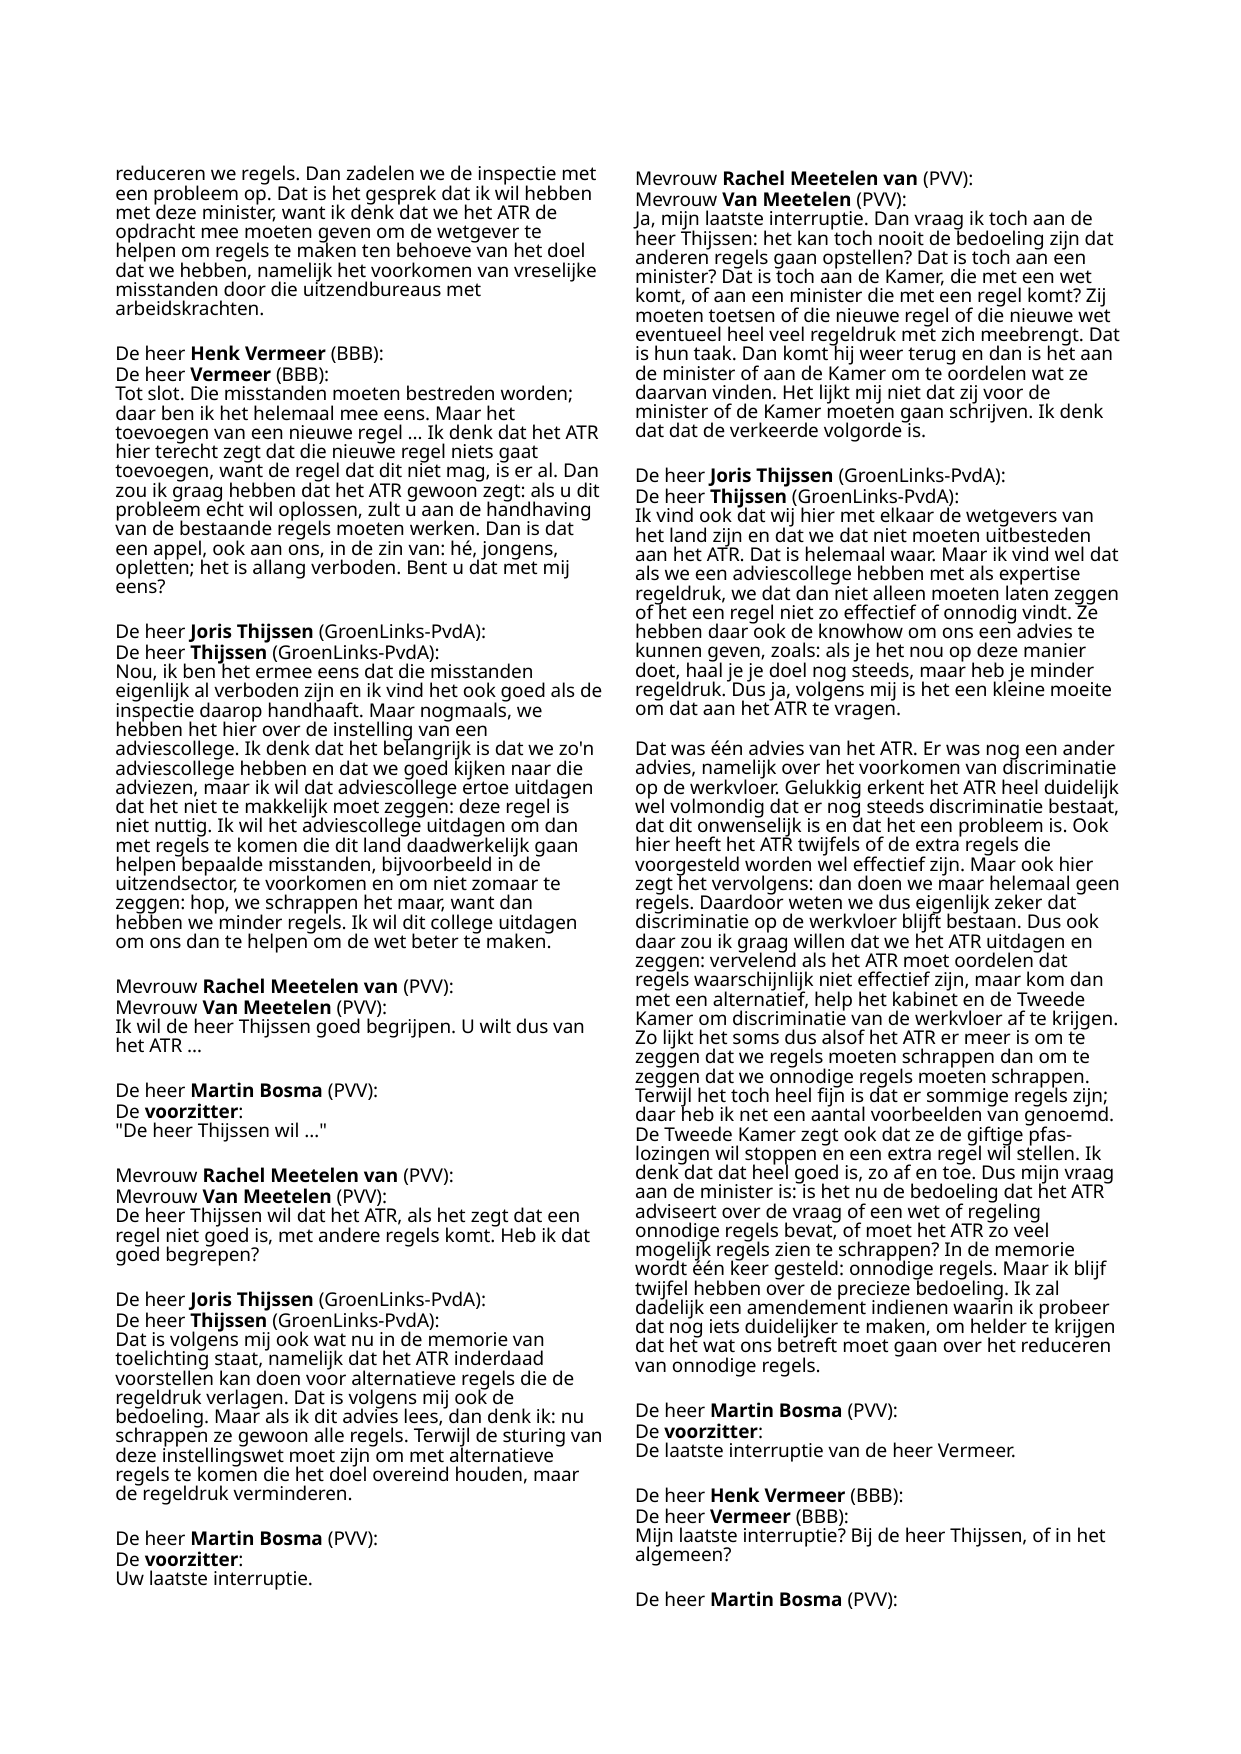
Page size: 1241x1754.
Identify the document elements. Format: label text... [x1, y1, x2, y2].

text "De heer Thijssen wil …" [115, 1122, 605, 1142]
text De heer Martin Bosma (PVV): [635, 1397, 1125, 1423]
text De heer Joris Thijssen (GroenLinks-PvdA): [115, 1286, 605, 1312]
text De heer Thijssen (GroenLinks-PvdA): [635, 488, 1125, 507]
text Mevrouw Van Meetelen (PVV): [115, 999, 605, 1018]
text Dat is volgens mij ook wat nu in de memorie van toelichting staat, namelijk dat het ATR inderdaad voorstellen kan doen voor alternatieve regels die de regeldruk verlagen. Dat is volgens mij ook de bedoeling. Maar als ik dit advies lees, dan denk ik: nu schrappen ze gewoon alle regels. Terwijl de sturing van deze instellingswet moet zijn om met alternatieve regels te komen die het doel overeind houden, maar de regeldruk verminderen. [115, 1331, 605, 1504]
text De voorzitter: [115, 1551, 605, 1570]
text Mevrouw Rachel Meetelen van (PVV): [115, 973, 605, 999]
text De heer Martin Bosma (PVV): [115, 1077, 605, 1103]
text De heer Vermeer (BBB): [115, 366, 605, 385]
text De heer Joris Thijssen (GroenLinks-PvdA): [635, 462, 1125, 488]
text Mevrouw Rachel Meetelen van (PVV): [635, 165, 1125, 191]
text De heer Thijssen wil dat het ATR, als het zegt dat een regel niet goed is, met andere regels komt. Heb ik dat goed begrepen? [115, 1207, 605, 1265]
text Ik wil de heer Thijssen goed begrijpen. U wilt dus van het ATR … [115, 1018, 605, 1057]
text De heer Martin Bosma (PVV): [635, 1586, 1125, 1612]
text De voorzitter: [635, 1423, 1125, 1442]
text Tot slot. Die misstanden moeten bestreden worden; daar ben ik het helemaal mee eens. Maar het toevoegen van een nieuwe regel … Ik denk dat het ATR hier terecht zegt dat die nieuwe regel niets gaat toevoegen, want de regel dat dit niet mag, is er al. Dan zou ik graag hebben dat het ATR gewoon zegt: als u dit probleem echt wil oplossen, zult u aan de handhaving van de bestaande regels moeten werken. Dan is dat een appel, ook aan ons, in de zin van: hé, jongens, opletten; het is allang verboden. Bent u dat met mij eens? [115, 385, 605, 597]
text De heer Henk Vermeer (BBB): [635, 1482, 1125, 1508]
text reduceren we regels. Dan zadelen we de inspectie met een probleem op. Dat is het gesprek dat ik wil hebben met deze minister, want ik denk dat we het ATR de opdracht mee moeten geven om de wetgever te helpen om regels te maken ten behoeve van het doel dat we hebben, namelijk het voorkomen van vreselijke misstanden door die uitzendbureaus met arbeidskrachten. [115, 165, 605, 319]
text De heer Thijssen (GroenLinks-PvdA): [115, 644, 605, 663]
text Uw laatste interruptie. [115, 1570, 605, 1590]
text Dat was één advies van het ATR. Er was nog een ander advies, namelijk over het voorkomen van discriminatie op de werkvloer. Gelukkig erkent het ATR heel duidelijk wel volmondig dat er nog steeds discriminatie bestaat, dat dit onwenselijk is en dat het een probleem is. Ook hier heeft het ATR twijfels of de extra regels die voorgesteld worden wel effectief zijn. Maar ook hier zegt het vervolgens: dan doen we maar helemaal geen regels. Daardoor weten we dus eigenlijk zeker dat discriminatie op de werkvloer blijft bestaan. Dus ook daar zou ik graag willen dat we het ATR uitdagen en zeggen: vervelend als het ATR moet oordelen dat regels waarschijnlijk niet effectief zijn, maar kom dan met een alternatief, help het kabinet en de Tweede Kamer om discriminatie van de werkvloer af te krijgen. Zo lijkt het soms dus alsof het ATR er meer is om te zeggen dat we regels moeten schrappen dan om te zeggen dat we onnodige regels moeten schrappen. Terwijl het toch heel fijn is dat er sommige regels zijn; daar heb ik net een aantal voorbeelden van genoemd. De Tweede Kamer zegt ook dat ze de giftige pfas-lozingen wil stoppen en een extra regel wil stellen. Ik denk dat dat heel goed is, zo af en toe. Dus mijn vraag aan de minister is: is het nu de bedoeling dat het ATR adviseert over de vraag of een wet of regeling onnodige regels bevat, of moet het ATR zo veel mogelijk regels zien te schrappen? In de memorie wordt één keer gesteld: onnodige regels. Maar ik blijf twijfel hebben over de precieze bedoeling. Ik zal dadelijk een amendement indienen waarin ik probeer dat nog iets duidelijker te maken, om helder te krijgen dat het wat ons betreft moet gaan over het reduceren van onnodige regels. [635, 740, 1125, 1376]
text Mevrouw Rachel Meetelen van (PVV): [115, 1162, 605, 1188]
text De heer Vermeer (BBB): [635, 1508, 1125, 1527]
text De voorzitter: [115, 1103, 605, 1122]
text De heer Thijssen (GroenLinks-PvdA): [115, 1312, 605, 1331]
text De laatste interruptie van de heer Vermeer. [635, 1442, 1125, 1461]
text Mijn laatste interruptie? Bij de heer Thijssen, of in het algemeen? [635, 1527, 1125, 1566]
text Mevrouw Van Meetelen (PVV): [115, 1188, 605, 1207]
text De heer Joris Thijssen (GroenLinks-PvdA): [115, 618, 605, 644]
text De heer Henk Vermeer (BBB): [115, 340, 605, 366]
text De heer Martin Bosma (PVV): [115, 1525, 605, 1551]
text Ik vind ook dat wij hier met elkaar de wetgevers van het land zijn en dat we dat niet moeten uitbesteden aan het ATR. Dat is helemaal waar. Maar ik vind wel dat als we een adviescollege hebben met als expertise regeldruk, we dat dan niet alleen moeten laten zeggen of het een regel niet zo effectief of onnodig vindt. Ze hebben daar ook de knowhow om ons een advies te kunnen geven, zoals: als je het nou op deze manier doet, haal je je doel nog steeds, maar heb je minder regeldruk. Dus ja, volgens mij is het een kleine moeite om dat aan het ATR te vragen. [635, 507, 1125, 719]
text Ja, mijn laatste interruptie. Dan vraag ik toch aan de heer Thijssen: het kan toch nooit de bedoeling zijn dat anderen regels gaan opstellen? Dat is toch aan een minister? Dat is toch aan de Kamer, die met een wet komt, of aan een minister die met een regel komt? Zij moeten toetsen of die nieuwe regel of die nieuwe wet eventueel heel veel regeldruk met zich meebrengt. Dat is hun taak. Dan komt hij weer terug en dan is het aan de minister of aan de Kamer om te oordelen wat ze daarvan vinden. Het lijkt mij niet dat zij voor de minister of de Kamer moeten gaan schrijven. Ik denk dat dat de verkeerde volgorde is. [635, 210, 1125, 442]
text Nou, ik ben het ermee eens dat die misstanden eigenlijk al verboden zijn en ik vind het ook goed als de inspectie daarop handhaaft. Maar nogmaals, we hebben het hier over de instelling van een adviescollege. Ik denk dat het belangrijk is dat we zo'n adviescollege hebben en dat we goed kijken naar die adviezen, maar ik wil dat adviescollege ertoe uitdagen dat het niet te makkelijk moet zeggen: deze regel is niet nuttig. Ik wil het adviescollege uitdagen om dan met regels te komen die dit land daadwerkelijk gaan helpen bepaalde misstanden, bijvoorbeeld in de uitzendsector, te voorkomen en om niet zomaar te zeggen: hop, we schrappen het maar, want dan hebben we minder regels. Ik wil dit college uitdagen om ons dan te helpen om de wet beter te maken. [115, 663, 605, 952]
text Mevrouw Van Meetelen (PVV): [635, 191, 1125, 210]
